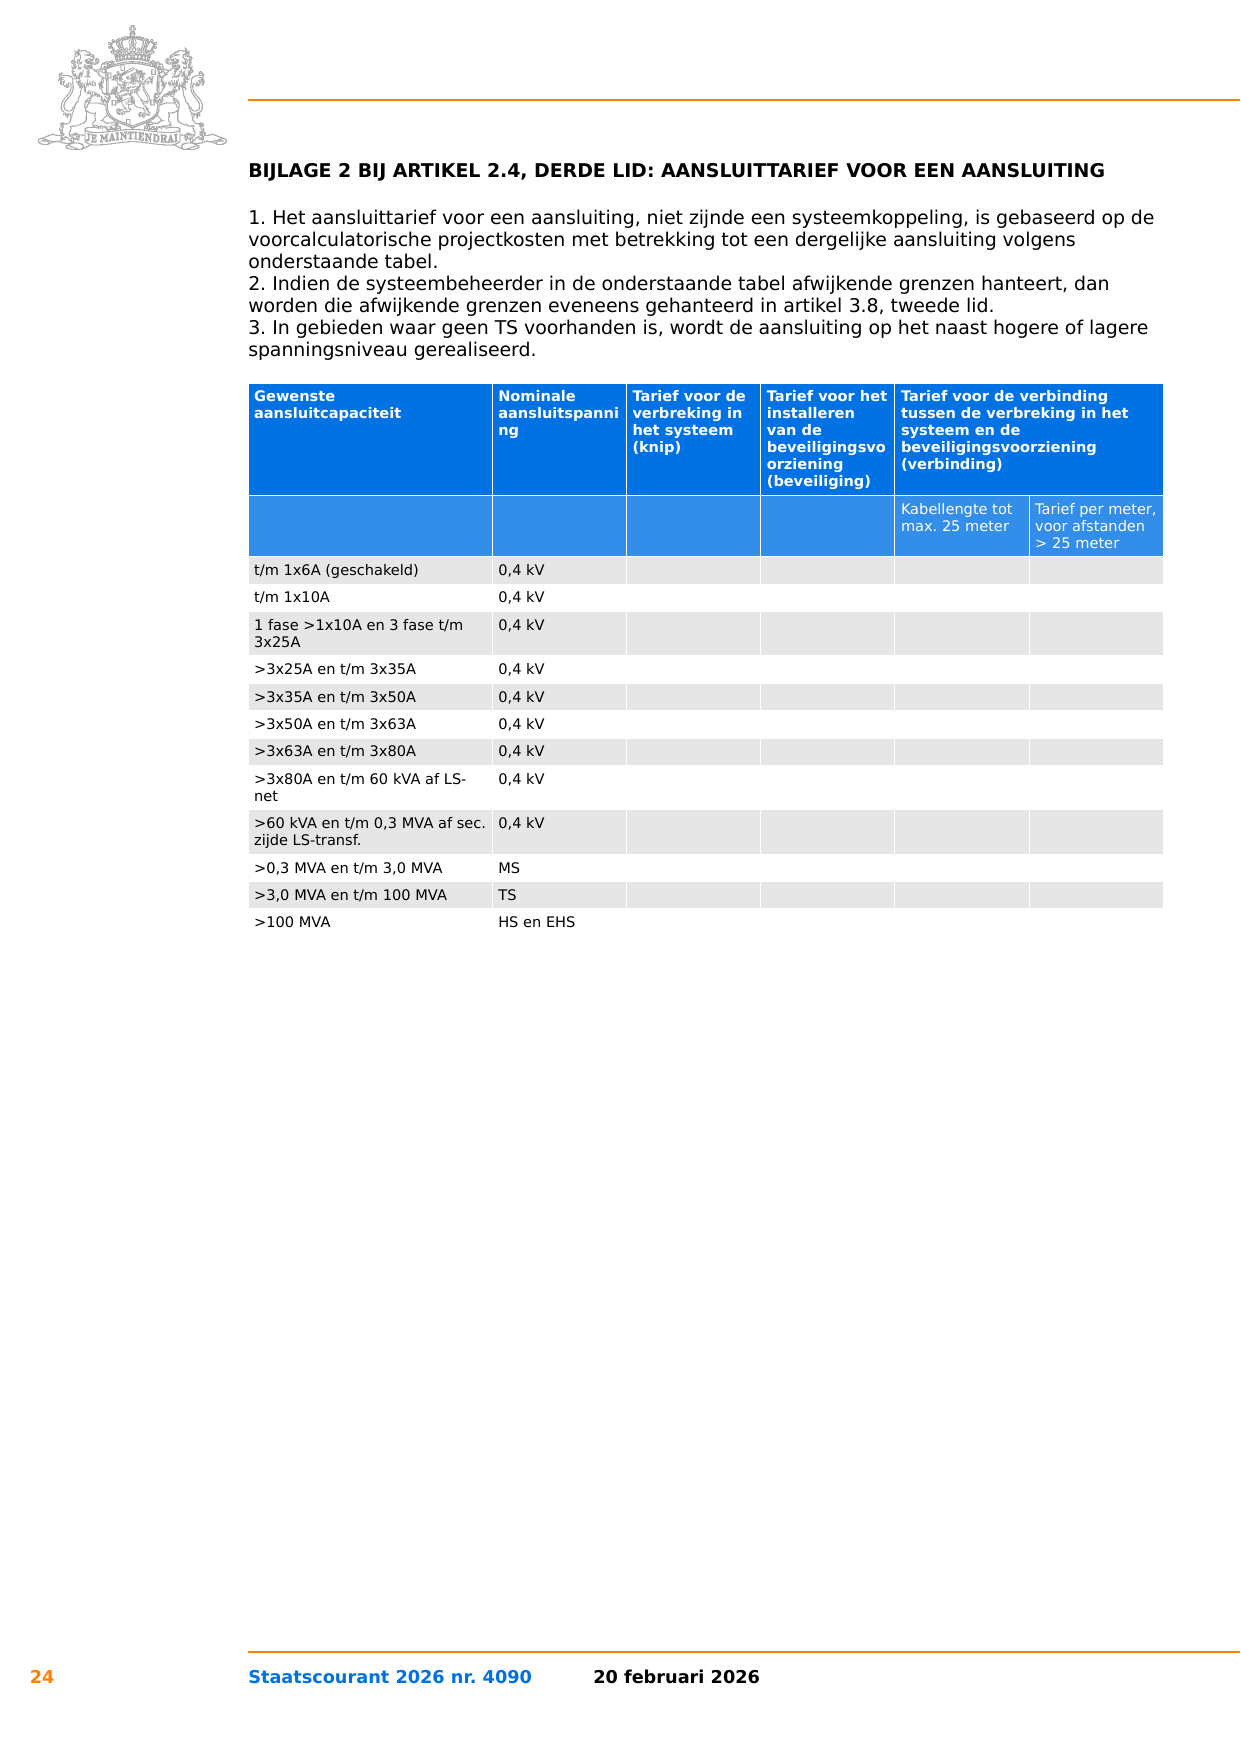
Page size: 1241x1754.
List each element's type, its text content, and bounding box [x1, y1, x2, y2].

table_cell [895, 882, 1029, 908]
picture [38, 25, 227, 150]
table_cell [761, 855, 894, 881]
table_cell [1030, 711, 1163, 738]
table_cell 1 fase >1x10A en 3 fase t/m 3x25A [249, 612, 492, 655]
table_cell [627, 656, 760, 683]
table_cell [895, 711, 1029, 738]
table_cell [761, 711, 894, 738]
table_cell [1030, 910, 1163, 936]
table_cell Tarief per meter, voor afstanden > 25 meter [1030, 496, 1163, 556]
text 3. In gebieden waar geen TS voorhanden is, wordt de aansluiting op het naast hogere of lagere spanningsniveau gerealiseerd. [248, 317, 1163, 361]
table_header Gewenste aansluitcapaciteit [249, 384, 492, 495]
table_cell [895, 855, 1029, 881]
table_cell [1030, 882, 1163, 908]
subtitle BIJLAGE 2 BIJ ARTIKEL 2.4, DERDE LID: AANSLUITTARIEF VOOR EEN AANSLUITING [248, 160, 1163, 182]
table_cell [895, 766, 1029, 809]
table_cell [249, 496, 492, 556]
table_cell [1030, 612, 1163, 655]
table_cell >3,0 MVA en t/m 100 MVA [249, 882, 492, 908]
table_cell [1030, 810, 1163, 854]
table_cell [627, 557, 760, 584]
table_cell 0,4 kV [493, 585, 626, 611]
table_cell [895, 684, 1029, 710]
table_cell 0,4 kV [493, 656, 626, 683]
table_cell MS [493, 855, 626, 881]
table_cell [627, 810, 760, 854]
table_cell [1030, 739, 1163, 765]
table_cell >3x35A en t/m 3x50A [249, 684, 492, 710]
table_cell 0,4 kV [493, 711, 626, 738]
table_cell TS [493, 882, 626, 908]
table_cell [1030, 585, 1163, 611]
table_cell [627, 855, 760, 881]
table_cell [761, 766, 894, 809]
table_cell >0,3 MVA en t/m 3,0 MVA [249, 855, 492, 881]
table_header Tarief voor de verbinding tussen de verbreking in het systeem en de beveiligingsvoorziening (verbinding) [895, 384, 1163, 495]
table_cell [761, 496, 894, 556]
table_cell >3x80A en t/m 60 kVA af LS-net [249, 766, 492, 809]
table_cell [761, 557, 894, 584]
table_cell [761, 910, 894, 936]
table_cell [895, 557, 1029, 584]
table_cell >100 MVA [249, 910, 492, 936]
table_cell [895, 810, 1029, 854]
table_cell [1030, 855, 1163, 881]
table_cell [761, 882, 894, 908]
table_cell t/m 1x6A (geschakeld) [249, 557, 492, 584]
table_cell [895, 656, 1029, 683]
table_cell 0,4 kV [493, 612, 626, 655]
table_cell [627, 496, 760, 556]
table_cell [1030, 656, 1163, 683]
table_cell [761, 612, 894, 655]
table_cell 0,4 kV [493, 810, 626, 854]
table_cell 0,4 kV [493, 739, 626, 765]
table_cell [627, 711, 760, 738]
table_cell [627, 612, 760, 655]
table_cell Kabellengte tot max. 25 meter [895, 496, 1029, 556]
table_cell [627, 739, 760, 765]
table_cell [761, 585, 894, 611]
table_cell [761, 739, 894, 765]
table_cell t/m 1x10A [249, 585, 492, 611]
table_cell [895, 585, 1029, 611]
table_cell [895, 910, 1029, 936]
table_cell [627, 766, 760, 809]
table_cell 0,4 kV [493, 766, 626, 809]
table_cell [1030, 557, 1163, 584]
table_cell [895, 739, 1029, 765]
text 2. Indien de systeembeheerder in de onderstaande tabel afwijkende grenzen hanteert, dan worden die afwijkende grenzen eveneens gehanteerd in artikel 3.8, tweede lid. [248, 273, 1163, 317]
table_cell [761, 684, 894, 710]
table_cell 0,4 kV [493, 684, 626, 710]
table_cell [493, 496, 626, 556]
table_cell 0,4 kV [493, 557, 626, 584]
table_cell >3x63A en t/m 3x80A [249, 739, 492, 765]
table_cell [627, 684, 760, 710]
table_cell >3x50A en t/m 3x63A [249, 711, 492, 738]
table_cell >3x25A en t/m 3x35A [249, 656, 492, 683]
table_cell [627, 585, 760, 611]
table_cell [761, 656, 894, 683]
table_cell [895, 612, 1029, 655]
table_cell [627, 882, 760, 908]
table_cell >60 kVA en t/m 0,3 MVA af sec. zijde LS-transf. [249, 810, 492, 854]
table_header Tarief voor het installeren van de beveiligingsvoorziening (beveiliging) [761, 384, 894, 495]
table_header Tarief voor de verbreking in het systeem (knip) [627, 384, 760, 495]
table_cell HS en EHS [493, 910, 626, 936]
table_cell [627, 910, 760, 936]
table_header Nominale aansluitspanning [493, 384, 626, 495]
table_cell [761, 810, 894, 854]
table_cell [1030, 766, 1163, 809]
table_cell [1030, 684, 1163, 710]
text 1. Het aansluittarief voor een aansluiting, niet zijnde een systeemkoppeling, is gebaseerd op de voorcalculatorische projectkosten met betrekking tot een dergelijke aansluiting volgens onderstaande tabel. [248, 207, 1163, 273]
